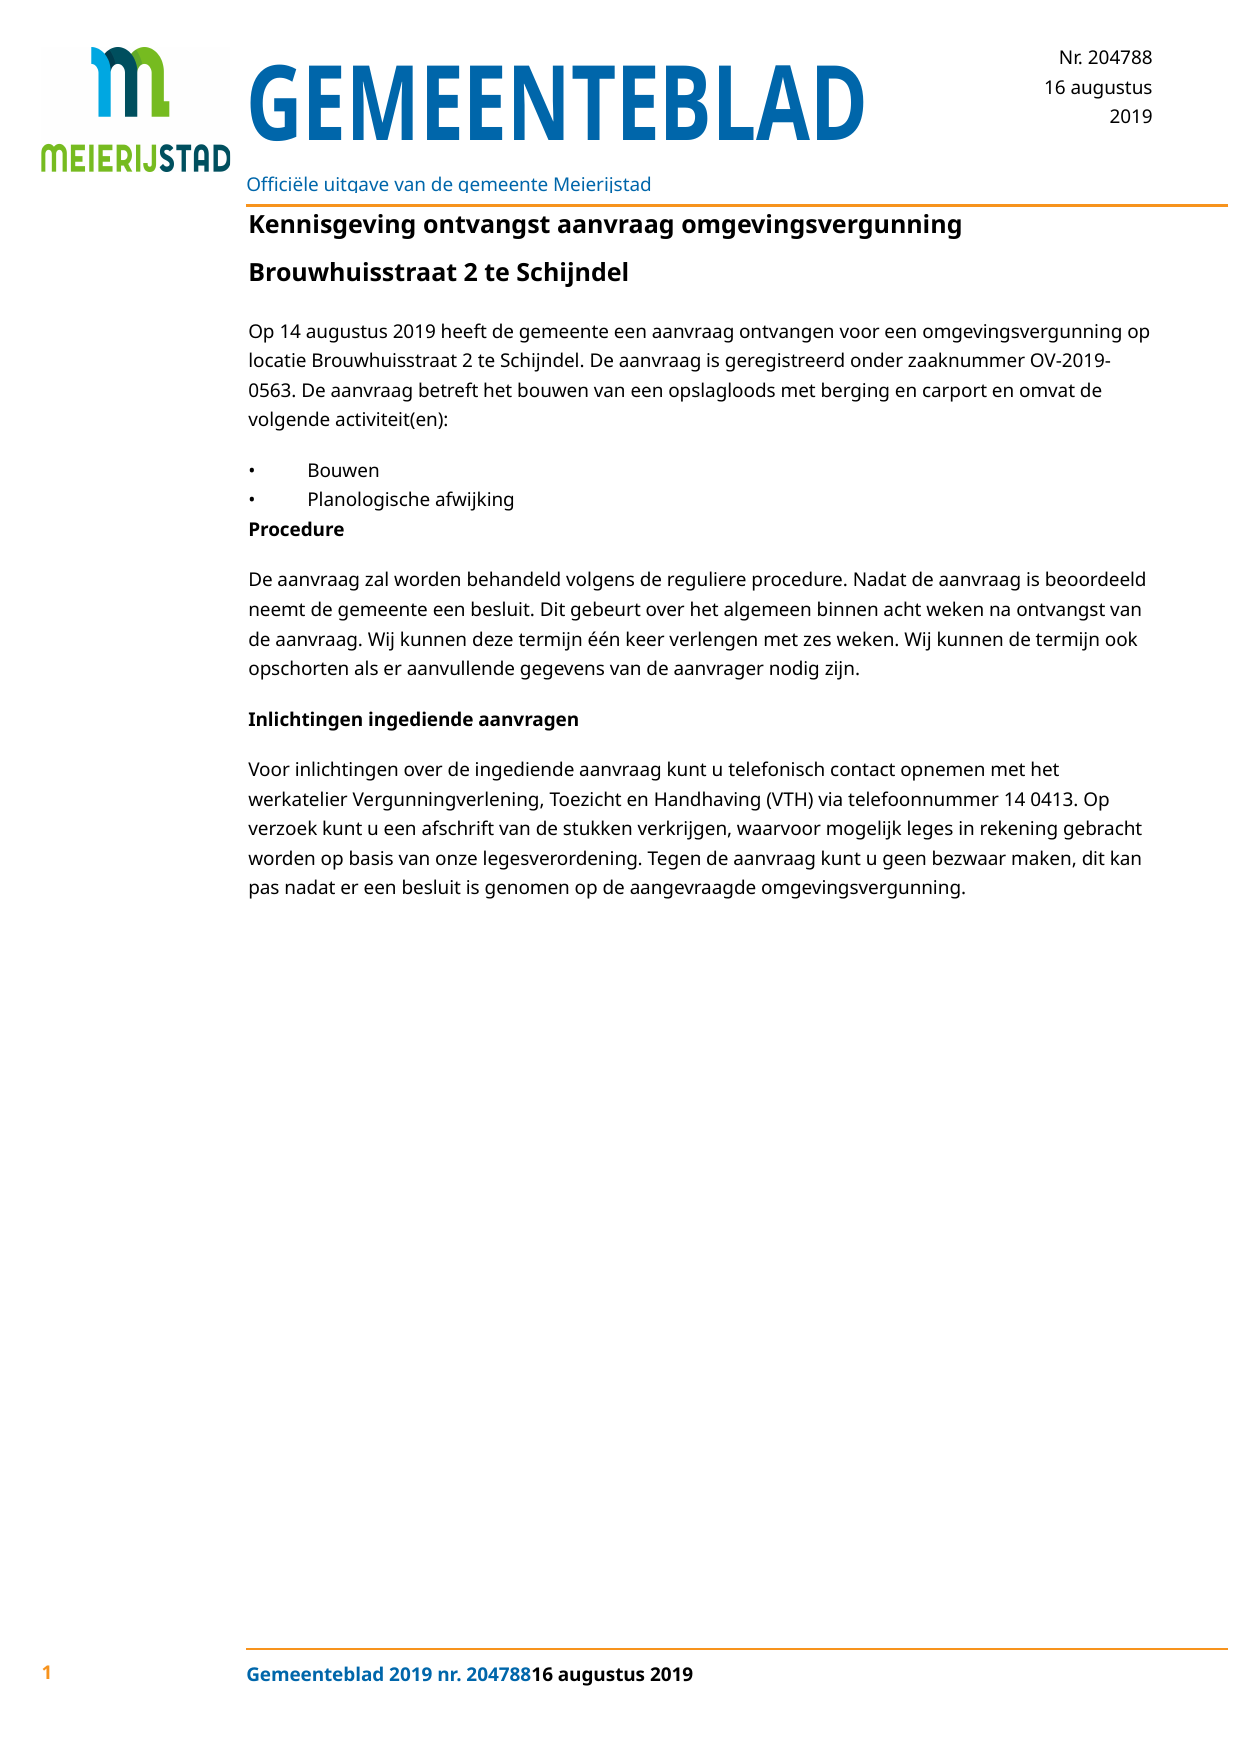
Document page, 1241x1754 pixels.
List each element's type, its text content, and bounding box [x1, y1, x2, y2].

list Bouwen [248, 457, 1152, 483]
text Procedure [248, 516, 1152, 542]
text Kennisgeving ontvangst aanvraag omgevingsvergunning Brouwhuisstraat 2 te Schijndel [248, 207, 1152, 288]
picture [41, 47, 231, 172]
list Planologische afwijking [248, 487, 1152, 512]
text Op 14 augustus 2019 heeft de gemeente een aanvraag ontvangen voor een omgevingsvergunning op locatie Brouwhuisstraat 2 te Schijndel. De aanvraag is geregistreerd onder zaaknummer OV-2019-0563. De aanvraag betreft het bouwen van een opslagloods met berging en carport en omvat de volgende activiteit(en): [248, 318, 1152, 432]
text Voor inlichtingen over de ingediende aanvraag kunt u telefonisch contact opnemen met het werkatelier Vergunningverlening, Toezicht en Handhaving (VTH) via telefoonnummer 14 0413. Op verzoek kunt u een afschrift van de stukken verkrijgen, waarvoor mogelijk leges in rekening gebracht worden op basis van onze legesverordening. Tegen de aanvraag kunt u geen bezwaar maken, dit kan pas nadat er een besluit is genomen op de aangevraagde omgevingsvergunning. [248, 756, 1152, 900]
text De aanvraag zal worden behandeld volgens de reguliere procedure. Nadat de aanvraag is beoordeeld neemt de gemeente een besluit. Dit gebeurt over het algemeen binnen acht weken na ontvangst van de aanvraag. Wij kunnen deze termijn één keer verlengen met zes weken. Wij kunnen de termijn ook opschorten als er aanvullende gegevens van de aanvrager nodig zijn. [248, 567, 1152, 681]
text Inlichtingen ingediende aanvragen [248, 706, 1152, 732]
